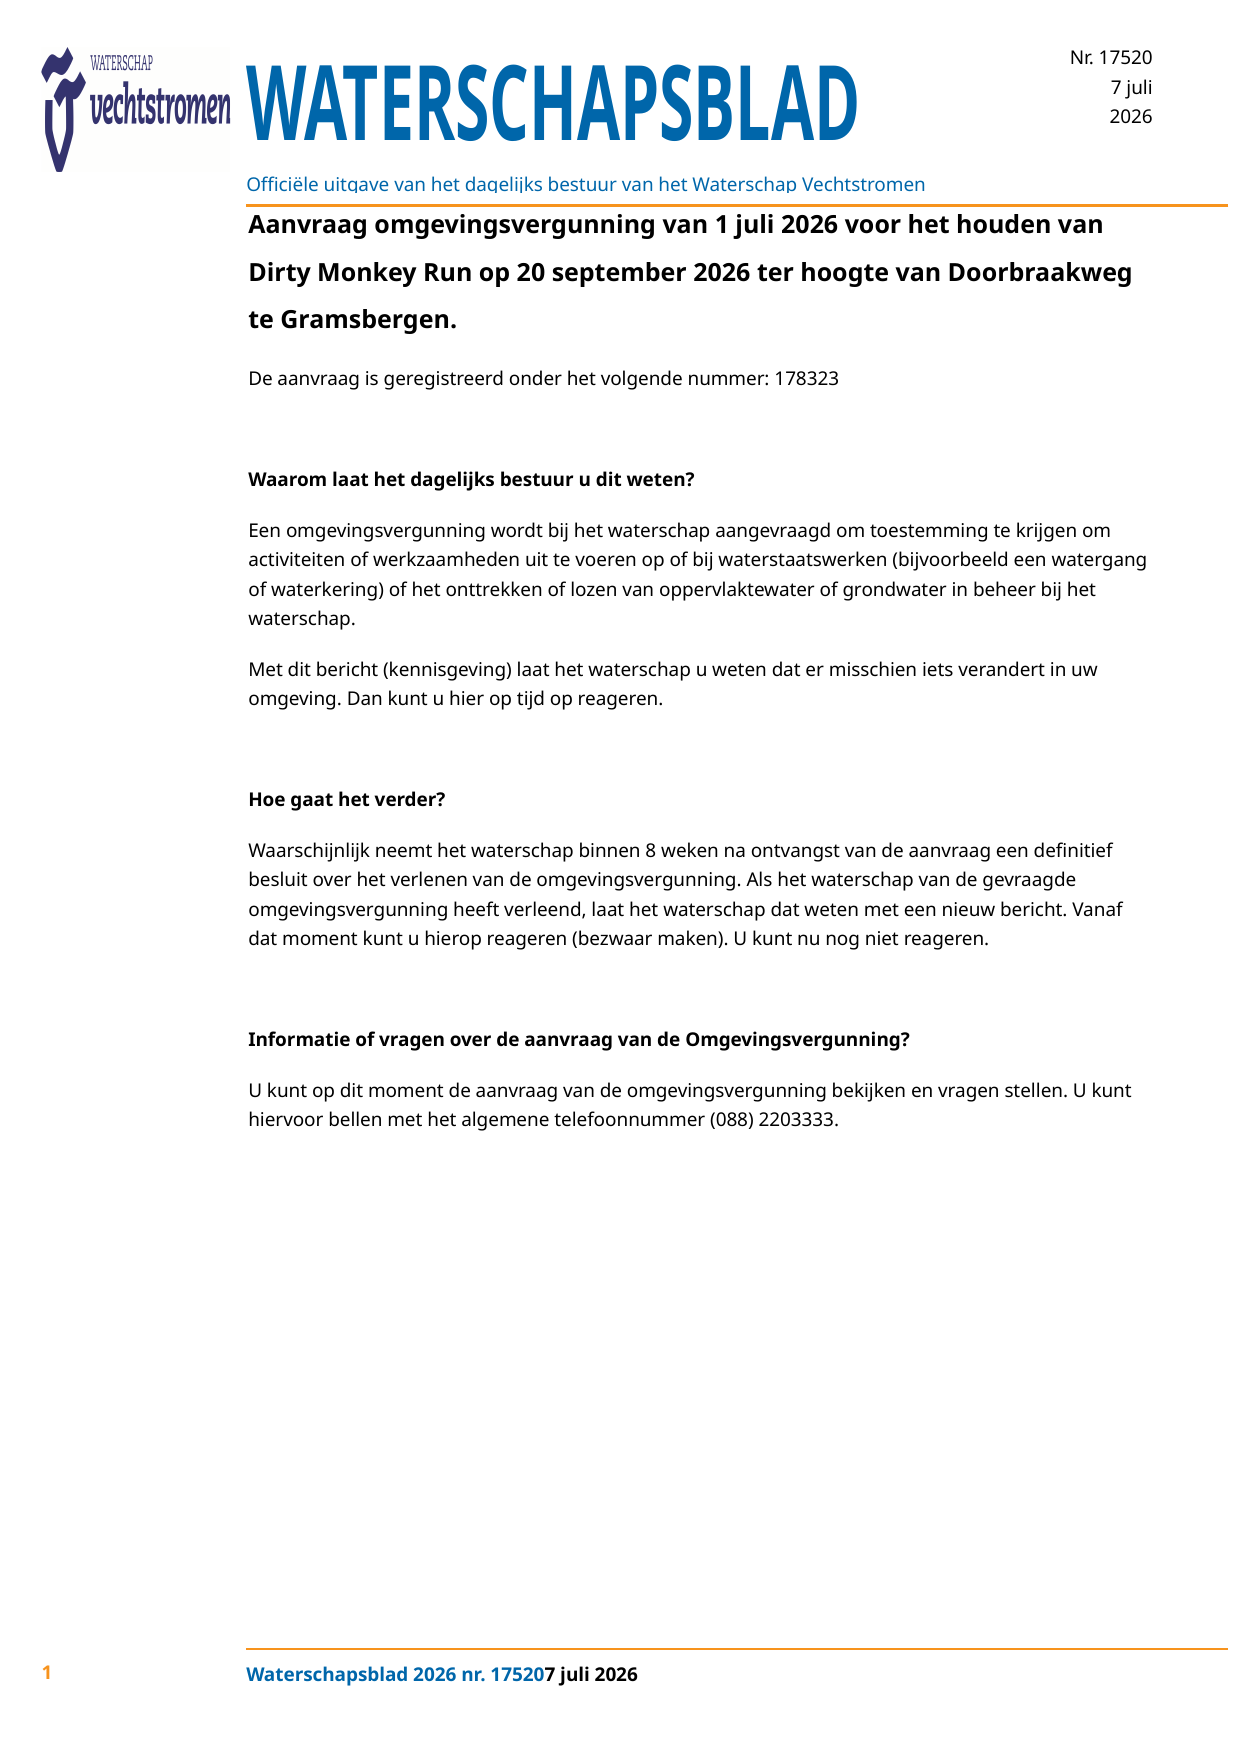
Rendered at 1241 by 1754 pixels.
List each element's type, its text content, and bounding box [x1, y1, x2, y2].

text U kunt op dit moment de aanvraag van de omgevingsvergunning bekijken en vragen stellen. U kunt hiervoor bellen met het algemene telefoonnummer (088) 2203333. [248, 1077, 1152, 1132]
text De aanvraag is geregistreerd onder het volgende nummer: 178323 [248, 366, 1152, 391]
text Waarschijnlijk neemt het waterschap binnen 8 weken na ontvangst van de aanvraag een definitief besluit over het verlenen van de omgevingsvergunning. Als het waterschap van de gevraagde omgevingsvergunning heeft verleend, laat het waterschap dat weten met een nieuw bericht. Vanaf dat moment kunt u hierop reageren (bezwaar maken). U kunt nu nog niet reageren. [248, 837, 1152, 951]
picture [41, 47, 231, 172]
text Met dit bericht (kennisgeving) laat het waterschap u weten dat er misschien iets verandert in uw omgeving. Dan kunt u hier op tijd op reageren. [248, 656, 1152, 711]
text Informatie of vragen over de aanvraag van de Omgevingsvergunning? [248, 1026, 1152, 1052]
text Waarom laat het dagelijks bestuur u dit weten? [248, 466, 1152, 492]
text Hoe gaat het verder? [248, 786, 1152, 812]
text Aanvraag omgevingsvergunning van 1 juli 2026 voor het houden van Dirty Monkey Run op 20 september 2026 ter hoogte van Doorbraakweg te Gramsbergen. [248, 207, 1152, 336]
text Een omgevingsvergunning wordt bij het waterschap aangevraagd om toestemming te krijgen om activiteiten of werkzaamheden uit te voeren op of bij waterstaatswerken (bijvoorbeeld een watergang of waterkering) of het onttrekken of lozen van oppervlaktewater of grondwater in beheer bij het waterschap. [248, 517, 1152, 631]
